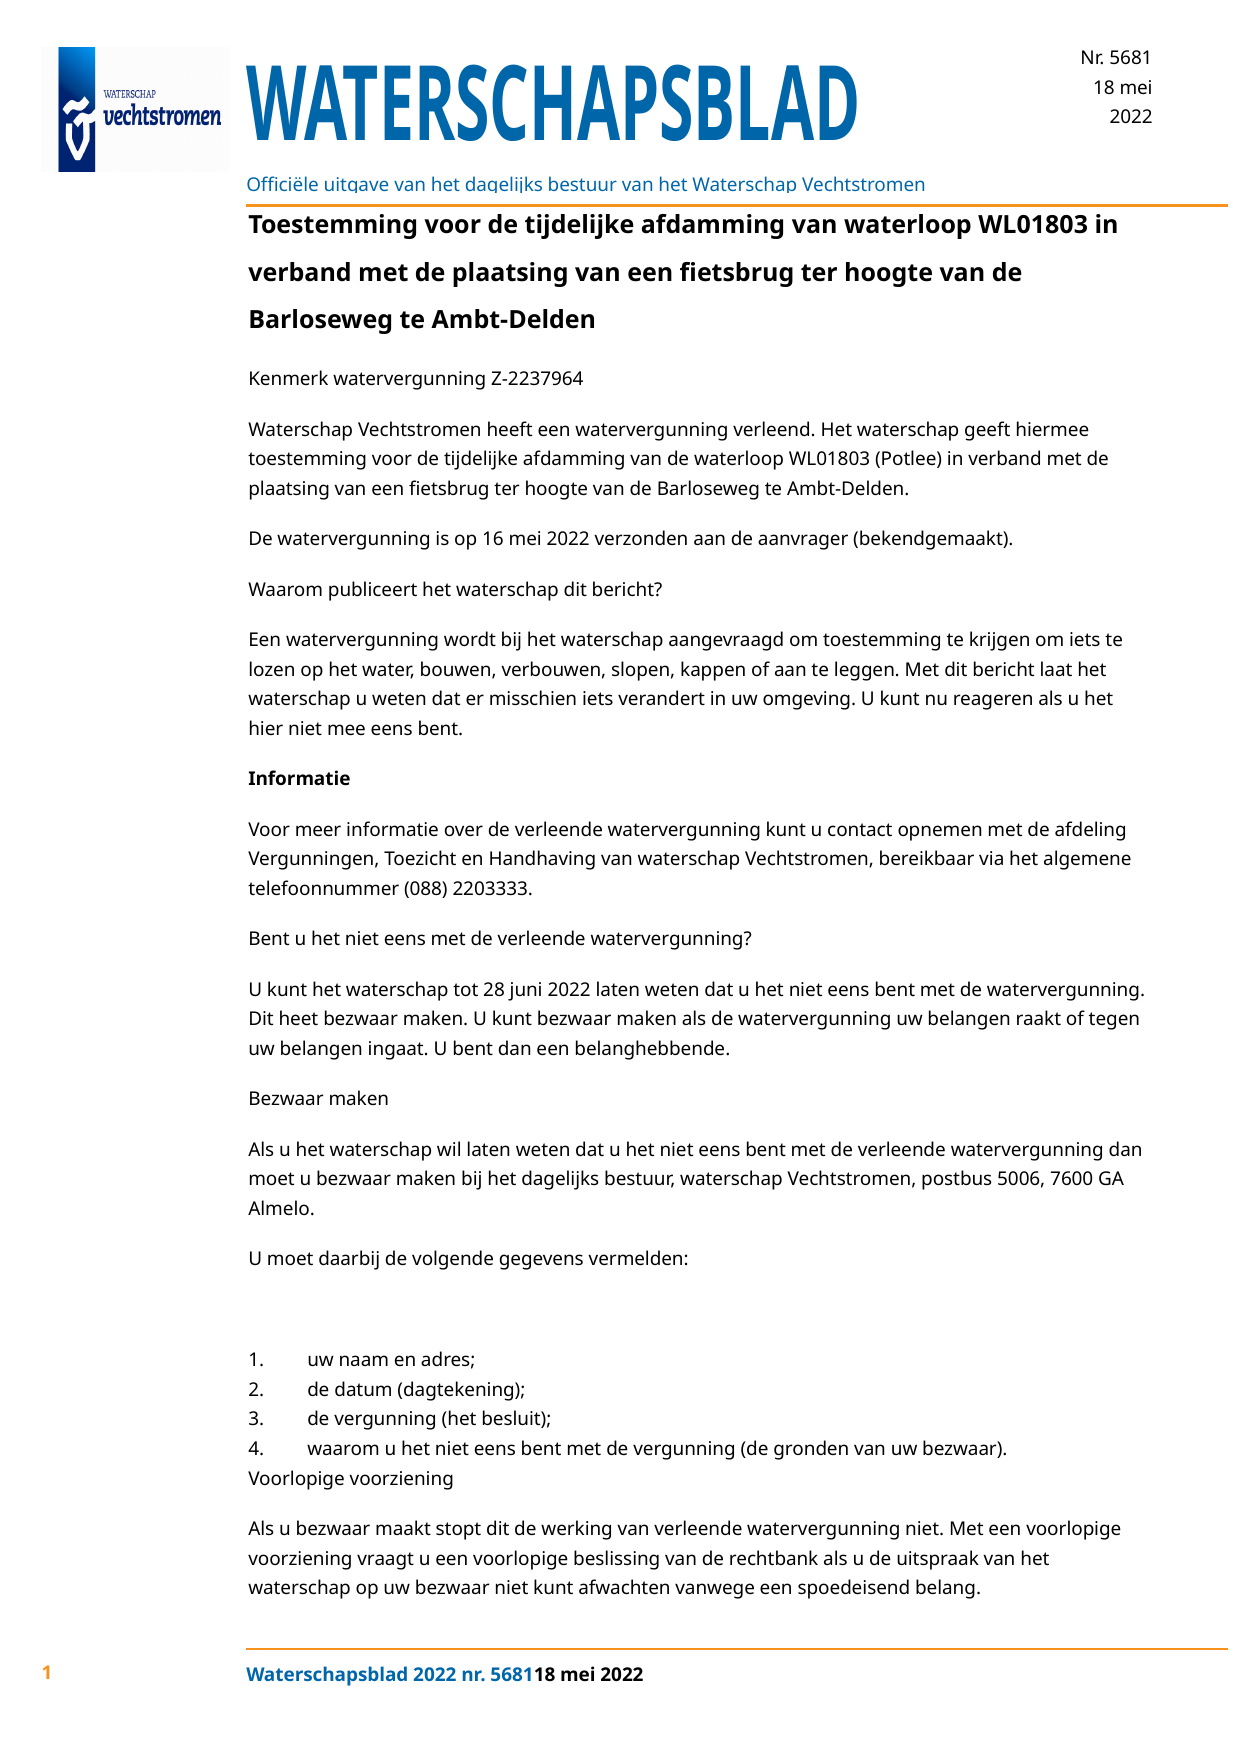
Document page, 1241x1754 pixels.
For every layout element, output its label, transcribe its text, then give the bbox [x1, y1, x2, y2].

text U moet daarbij de volgende gegevens vermelden: [248, 1246, 1152, 1271]
text Als u bezwaar maakt stopt dit de werking van verleende watervergunning niet. Met een voorlopige voorziening vraagt u een voorlopige beslissing van de rechtbank als u de uitspraak van het waterschap op uw bezwaar niet kunt afwachten vanwege een spoedeisend belang. [248, 1515, 1152, 1600]
text Bezwaar maken [248, 1086, 1152, 1111]
text Toestemming voor de tijdelijke afdamming van waterloop WL01803 in verband met de plaatsing van een fietsbrug ter hoogte van de Barloseweg te Ambt-Delden [248, 207, 1152, 336]
list de vergunning (het besluit); [248, 1406, 1152, 1431]
text Voorlopige voorziening [248, 1465, 1152, 1490]
text De watervergunning is op 16 mei 2022 verzonden aan de aanvrager (bekendgemaakt). [248, 526, 1152, 551]
list uw naam en adres; [248, 1346, 1152, 1372]
text Waterschap Vechtstromen heeft een watervergunning verleend. Het waterschap geeft hiermee toestemming voor de tijdelijke afdamming van de waterloop WL01803 (Potlee) in verband met de plaatsing van een fietsbrug ter hoogte van de Barloseweg te Ambt-Delden. [248, 416, 1152, 501]
text Voor meer informatie over de verleende watervergunning kunt u contact opnemen met de afdeling Vergunningen, Toezicht en Handhaving van waterschap Vechtstromen, bereikbaar via het algemene telefoonnummer (088) 2203333. [248, 816, 1152, 901]
text Waarom publiceert het waterschap dit bericht? [248, 576, 1152, 602]
text U kunt het waterschap tot 28 juni 2022 laten weten dat u het niet eens bent met de watervergunning. Dit heet bezwaar maken. U kunt bezwaar maken als de watervergunning uw belangen raakt of tegen uw belangen ingaat. U bent dan een belanghebbende. [248, 976, 1152, 1061]
text Een watervergunning wordt bij het waterschap aangevraagd om toestemming te krijgen om iets te lozen op het water, bouwen, verbouwen, slopen, kappen of aan te leggen. Met dit bericht laat het waterschap u weten dat er misschien iets verandert in uw omgeving. U kunt nu reageren als u het hier niet mee eens bent. [248, 626, 1152, 741]
text Als u het waterschap wil laten weten dat u het niet eens bent met de verleende watervergunning dan moet u bezwaar maken bij het dagelijks bestuur, waterschap Vechtstromen, postbus 5006, 7600 GA Almelo. [248, 1136, 1152, 1221]
text Kenmerk watervergunning Z-2237964 [248, 366, 1152, 391]
text Bent u het niet eens met de verleende watervergunning? [248, 926, 1152, 951]
list de datum (dagtekening); [248, 1376, 1152, 1402]
picture [41, 47, 231, 172]
text Informatie [248, 766, 1152, 791]
list waarom u het niet eens bent met de vergunning (de gronden van uw bezwaar). [248, 1435, 1152, 1461]
